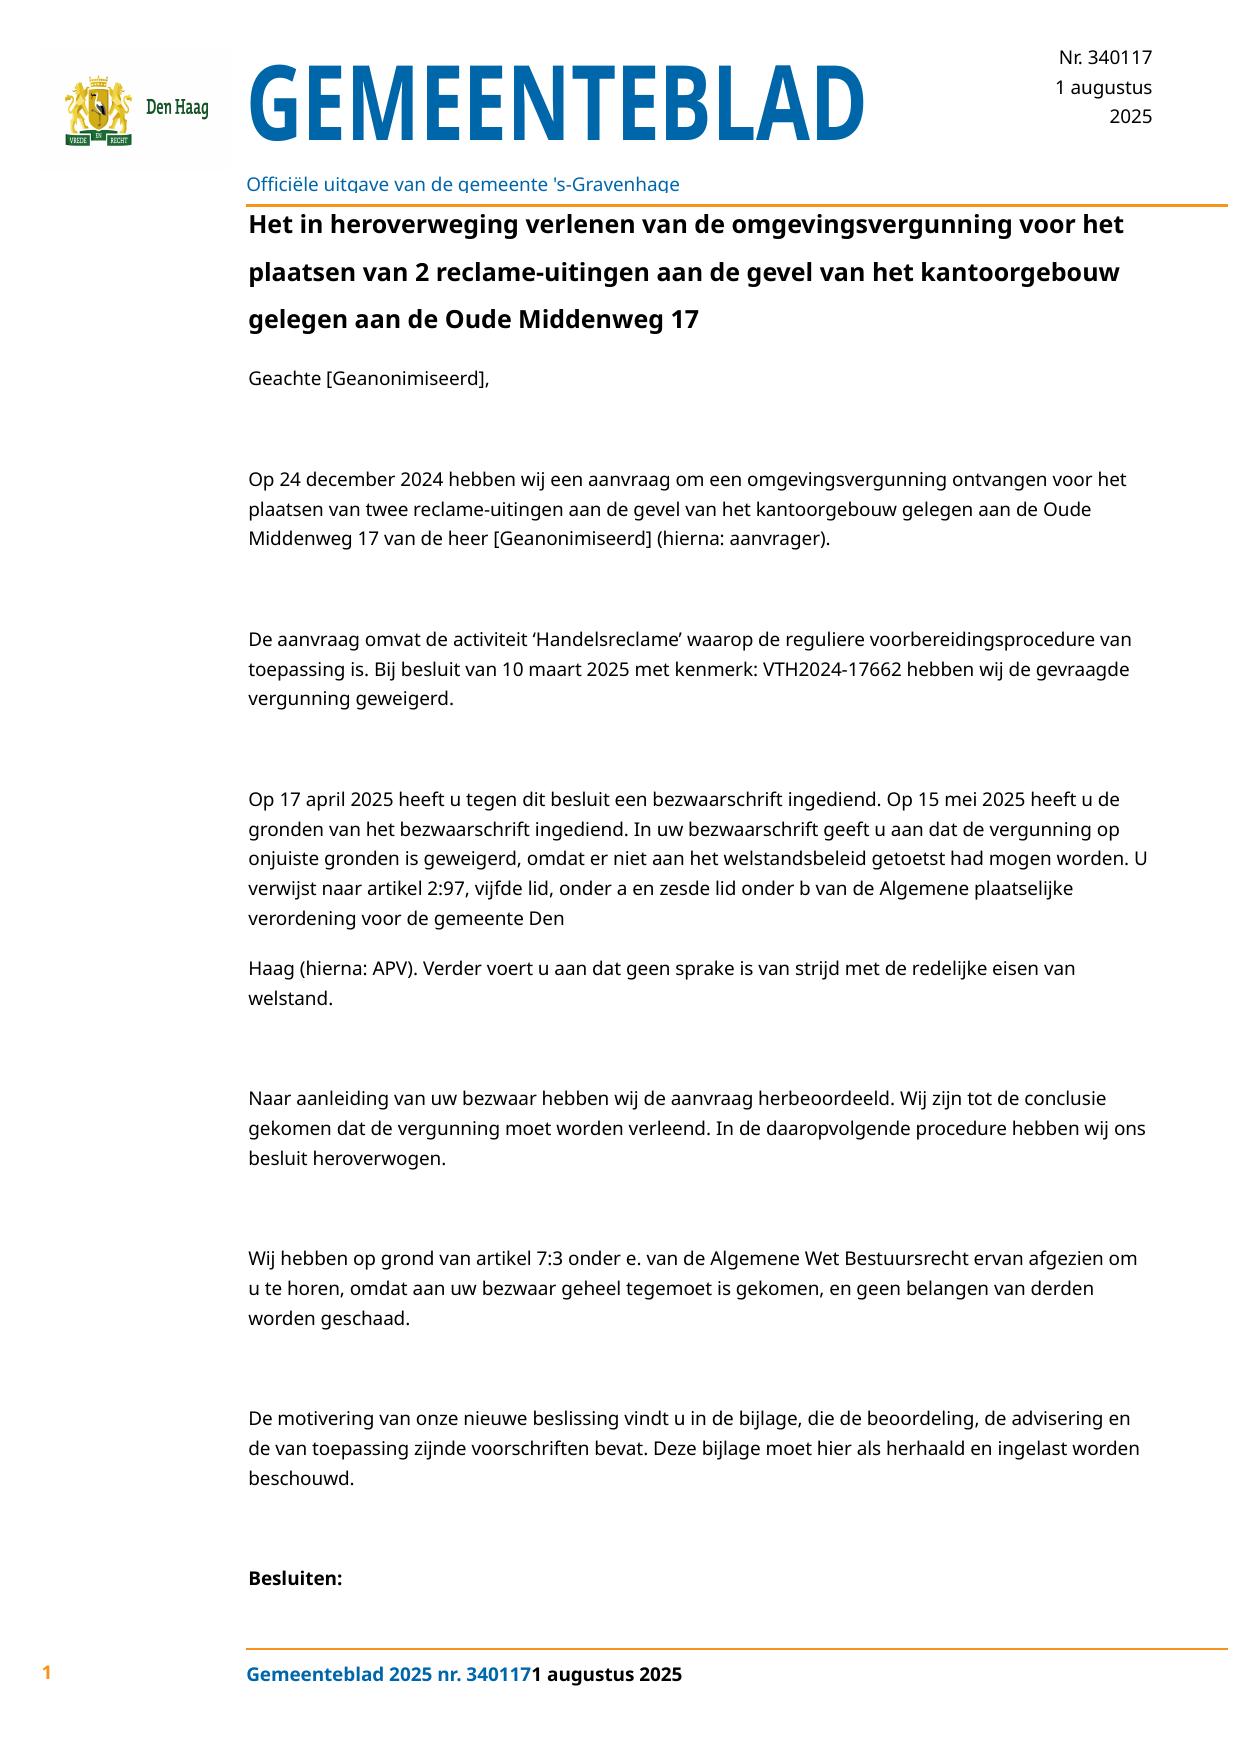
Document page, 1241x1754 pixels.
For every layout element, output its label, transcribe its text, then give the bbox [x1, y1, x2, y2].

text Naar aanleiding van uw bezwaar hebben wij de aanvraag herbeoordeeld. Wij zijn tot de conclusie gekomen dat de vergunning moet worden verleend. In de daaropvolgende procedure hebben wij ons besluit heroverwogen. [248, 1086, 1152, 1170]
text Haag (hierna: APV). Verder voert u aan dat geen sprake is van strijd met de redelijke eisen van welstand. [248, 955, 1152, 1010]
text De motivering van onze nieuwe beslissing vindt u in de bijlage, die de beoordeling, de advisering en de van toepassing zijnde voorschriften bevat. Deze bijlage moet hier als herhaald en ingelast worden beschouwd. [248, 1406, 1152, 1490]
text Het in heroverweging verlenen van de omgevingsvergunning voor het plaatsen van 2 reclame-uitingen aan de gevel van het kantoorgebouw gelegen aan de Oude Middenweg 17 [248, 207, 1152, 336]
text Besluiten: [248, 1566, 1152, 1591]
text Op 24 december 2024 hebben wij een aanvraag om een omgevingsvergunning ontvangen voor het plaatsen van twee reclame-uitingen aan de gevel van het kantoorgebouw gelegen aan de Oude Middenweg 17 van de heer [Geanonimiseerd] (hierna: aanvrager). [248, 466, 1152, 551]
picture [41, 47, 231, 172]
text Op 17 april 2025 heeft u tegen dit besluit een bezwaarschrift ingediend. Op 15 mei 2025 heeft u de gronden van het bezwaarschrift ingediend. In uw bezwaarschrift geeft u aan dat de vergunning op onjuiste gronden is geweigerd, omdat er niet aan het welstandsbeleid getoetst had mogen worden. U verwijst naar artikel 2:97, vijfde lid, onder a en zesde lid onder b van de Algemene plaatselijke verordening voor de gemeente Den [248, 786, 1152, 930]
text Geachte [Geanonimiseerd], [248, 366, 1152, 391]
text De aanvraag omvat de activiteit ‘Handelsreclame’ waarop de reguliere voorbereidingsprocedure van toepassing is. Bij besluit van 10 maart 2025 met kenmerk: VTH2024-17662 hebben wij de gevraagde vergunning geweigerd. [248, 626, 1152, 711]
text Wij hebben op grond van artikel 7:3 onder e. van de Algemene Wet Bestuursrecht ervan afgezien om u te horen, omdat aan uw bezwaar geheel tegemoet is gekomen, en geen belangen van derden worden geschaad. [248, 1246, 1152, 1330]
